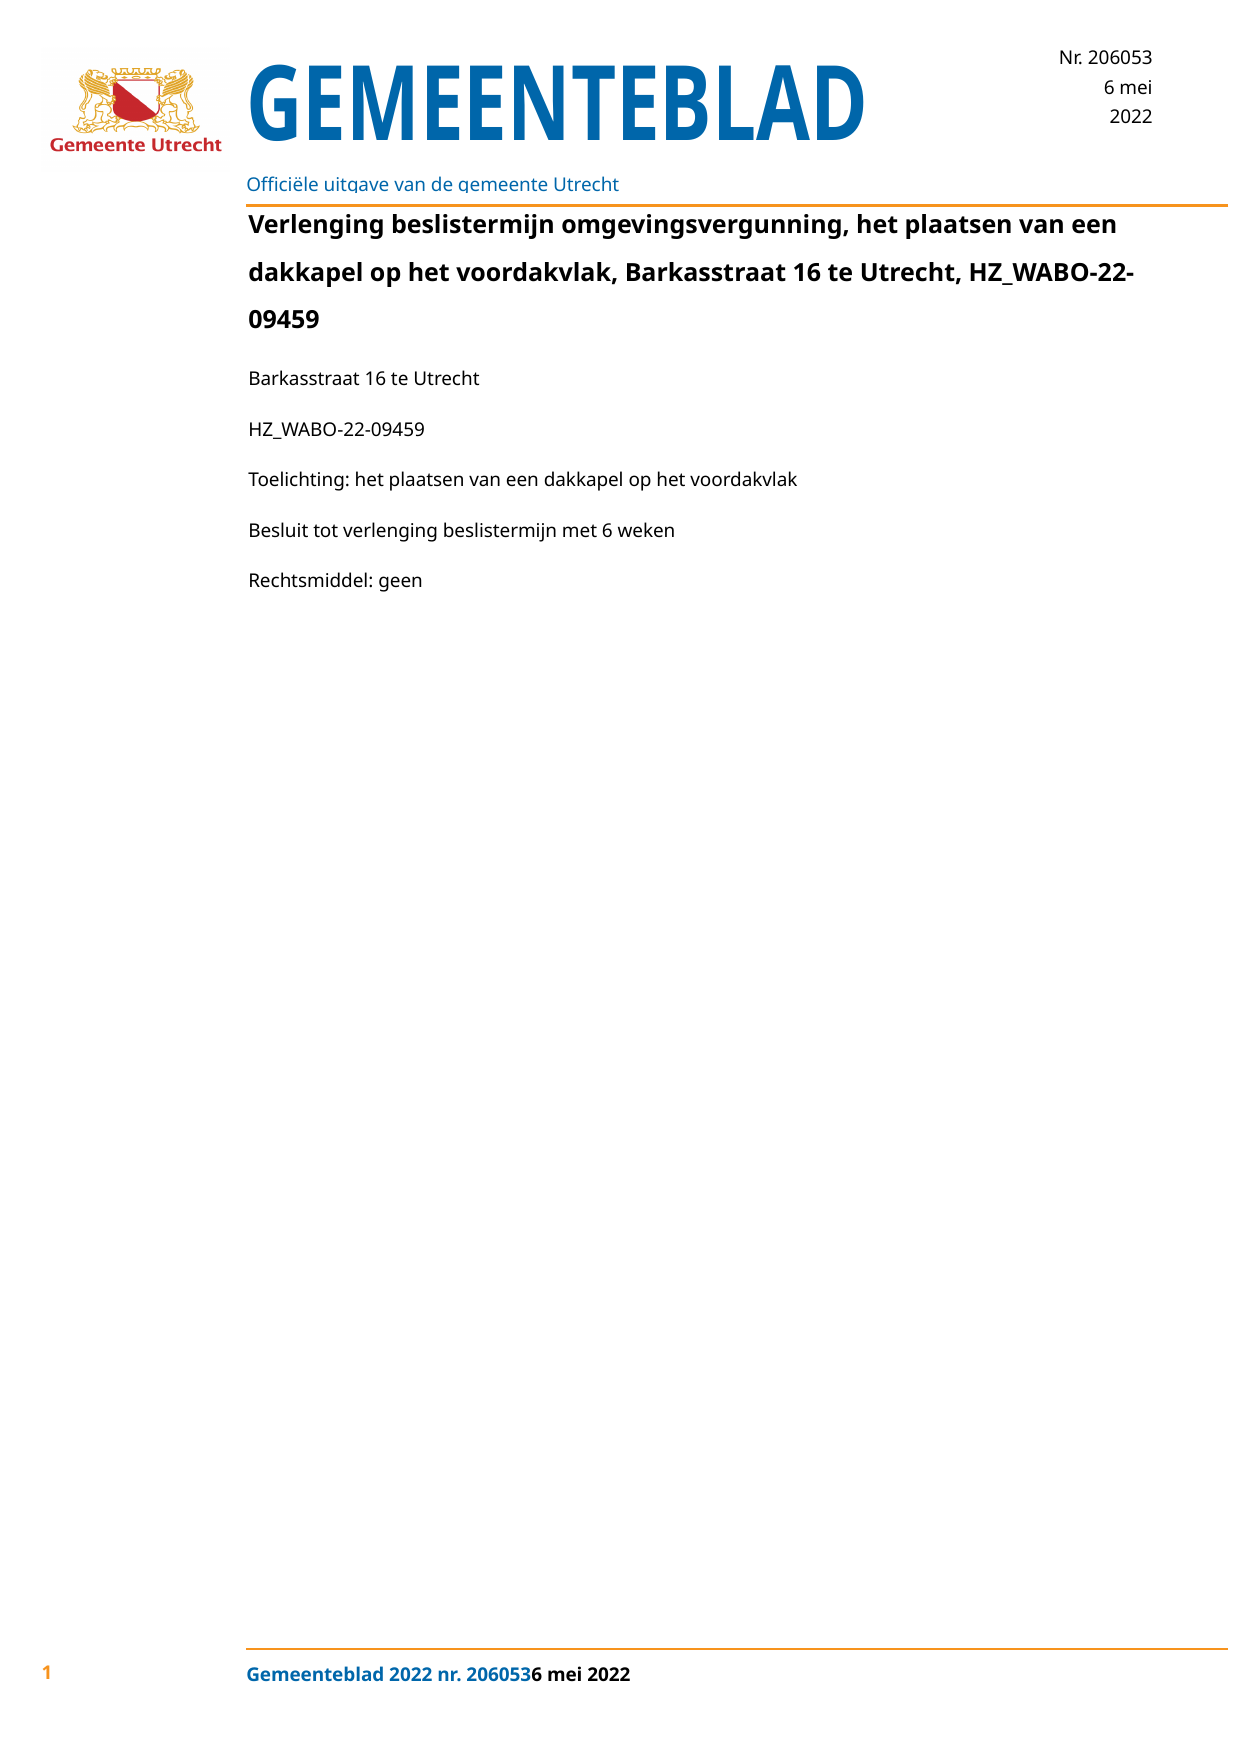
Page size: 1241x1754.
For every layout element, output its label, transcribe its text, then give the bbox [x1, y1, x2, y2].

text HZ_WABO-22-09459 [248, 416, 1152, 442]
text Barkasstraat 16 te Utrecht [248, 366, 1152, 391]
text Rechtsmiddel: geen [248, 567, 1152, 593]
picture [41, 47, 231, 172]
text Toelichting: het plaatsen van een dakkapel op het voordakvlak [248, 466, 1152, 492]
text Verlenging beslistermijn omgevingsvergunning, het plaatsen van een dakkapel op het voordakvlak, Barkasstraat 16 te Utrecht, HZ_WABO-22-09459 [248, 207, 1152, 336]
text Besluit tot verlenging beslistermijn met 6 weken [248, 517, 1152, 542]
